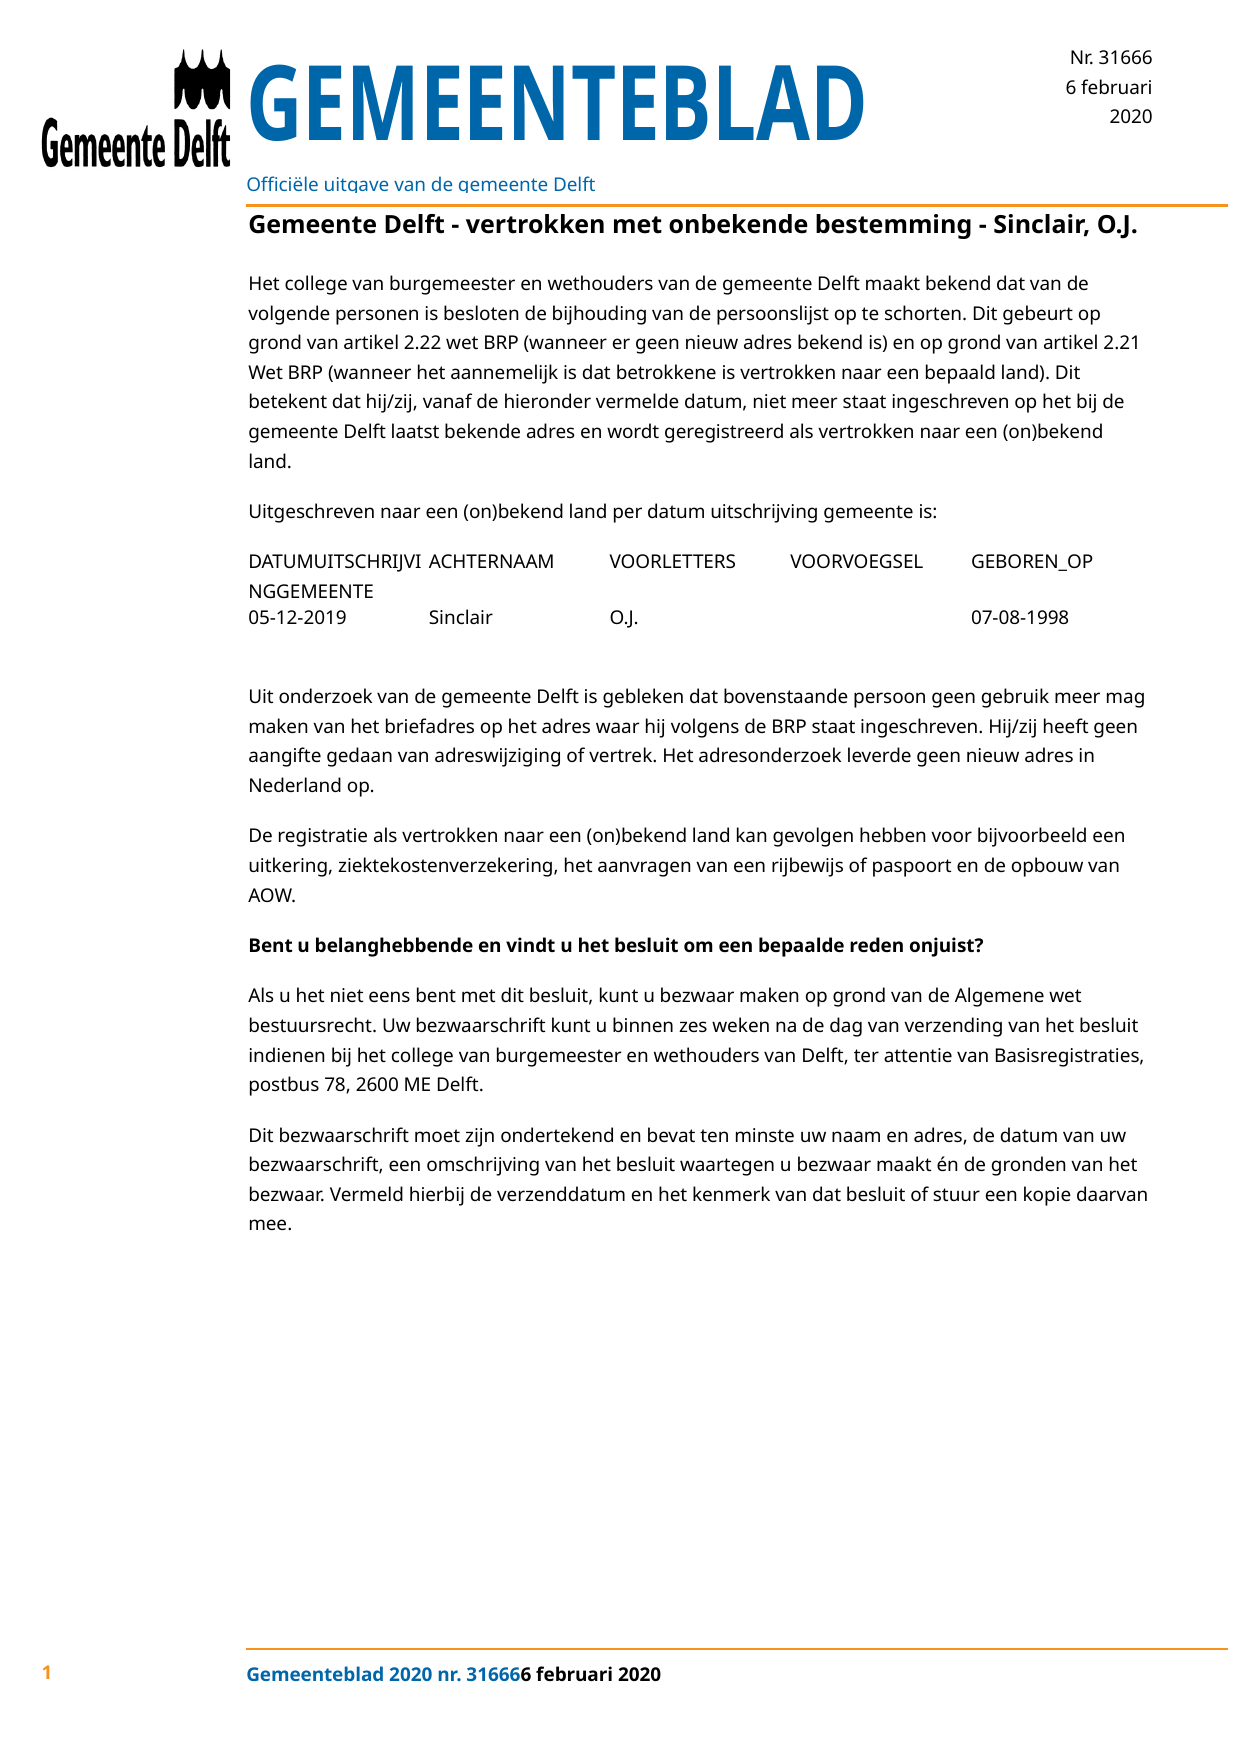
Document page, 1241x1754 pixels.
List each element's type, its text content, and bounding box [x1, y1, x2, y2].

text Als u het niet eens bent met dit besluit, kunt u bezwaar maken op grond van de Algemene wet bestuursrecht. Uw bezwaarschrift kunt u binnen zes weken na de dag van verzending van het besluit indienen bij het college van burgemeester en wethouders van Delft, ter attentie van Basisregistraties, postbus 78, 2600 ME Delft. [248, 983, 1152, 1097]
table_cell O.J. [609, 604, 790, 630]
table_cell 05-12-2019 [248, 604, 429, 630]
table_header GEBOREN_OP [971, 549, 1152, 604]
text Uitgeschreven naar een (on)bekend land per datum uitschrijving gemeente is: [248, 498, 1152, 524]
picture [41, 47, 231, 172]
table_header VOORLETTERS [609, 549, 790, 604]
table_cell 07-08-1998 [971, 604, 1152, 630]
text Uit onderzoek van de gemeente Delft is gebleken dat bovenstaande persoon geen gebruik meer mag maken van het briefadres op het adres waar hij volgens de BRP staat ingeschreven. Hij/zij heeft geen aangifte gedaan van adreswijziging of vertrek. Het adresonderzoek leverde geen nieuw adres in Nederland op. [248, 683, 1152, 798]
table_header ACHTERNAAM [429, 549, 609, 604]
table_cell Sinclair [429, 604, 609, 630]
table_cell [790, 604, 971, 630]
text De registratie als vertrokken naar een (on)bekend land kan gevolgen hebben voor bijvoorbeeld een uitkering, ziektekostenverzekering, het aanvragen van een rijbewijs of paspoort en de opbouw van AOW. [248, 823, 1152, 907]
text Dit bezwaarschrift moet zijn ondertekend en bevat ten minste uw naam en adres, de datum van uw bezwaarschrift, een omschrijving van het besluit waartegen u bezwaar maakt én de gronden van het bezwaar. Vermeld hierbij de verzenddatum en het kenmerk van dat besluit of stuur een kopie daarvan mee. [248, 1122, 1152, 1236]
text Het college van burgemeester en wethouders van de gemeente Delft maakt bekend dat van de volgende personen is besloten de bijhouding van de persoonslijst op te schorten. Dit gebeurt op grond van artikel 2.22 wet BRP (wanneer er geen nieuw adres bekend is) en op grond van artikel 2.21 Wet BRP (wanneer het aannemelijk is dat betrokkene is vertrokken naar een bepaald land). Dit betekent dat hij/zij, vanaf de hieronder vermelde datum, niet meer staat ingeschreven op het bij de gemeente Delft laatst bekende adres en wordt geregistreerd als vertrokken naar een (on)bekend land. [248, 270, 1152, 473]
text Bent u belanghebbende en vindt u het besluit om een bepaalde reden onjuist? [248, 932, 1152, 958]
table_header VOORVOEGSEL [790, 549, 971, 604]
text Gemeente Delft - vertrokken met onbekende bestemming - Sinclair, O.J. [248, 207, 1152, 241]
table_header DATUMUITSCHRIJVINGGEMEENTE [248, 549, 429, 604]
